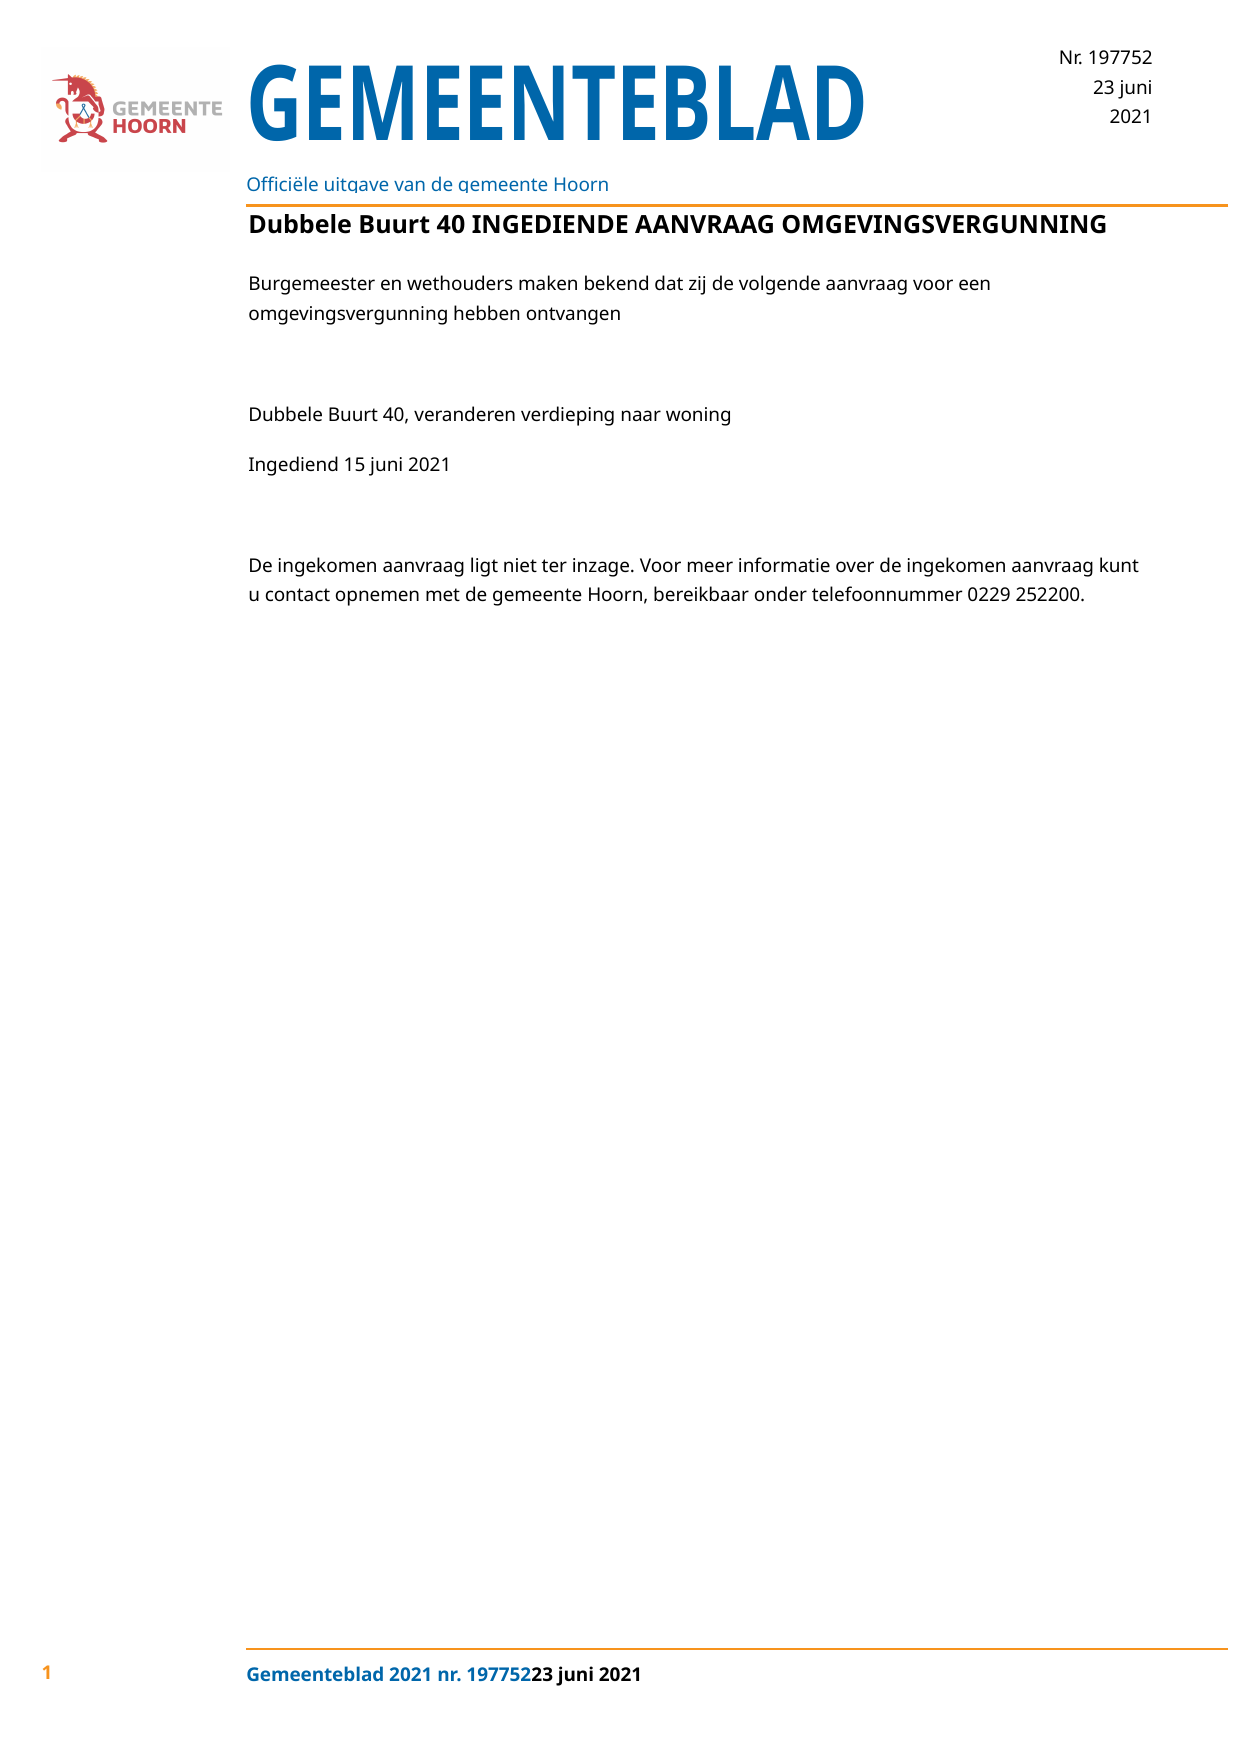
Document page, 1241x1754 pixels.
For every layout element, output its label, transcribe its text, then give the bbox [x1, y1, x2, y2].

picture [41, 47, 231, 172]
text Dubbele Buurt 40, veranderen verdieping naar woning [248, 401, 1152, 426]
text Burgemeester en wethouders maken bekend dat zij de volgende aanvraag voor een omgevingsvergunning hebben ontvangen [248, 270, 1152, 326]
text Dubbele Buurt 40 INGEDIENDE AANVRAAG OMGEVINGSVERGUNNING [248, 207, 1152, 241]
text De ingekomen aanvraag ligt niet ter inzage. Voor meer informatie over de ingekomen aanvraag kunt u contact opnemen met de gemeente Hoorn, bereikbaar onder telefoonnummer 0229 252200. [248, 552, 1152, 607]
text Ingediend 15 juni 2021 [248, 451, 1152, 477]
